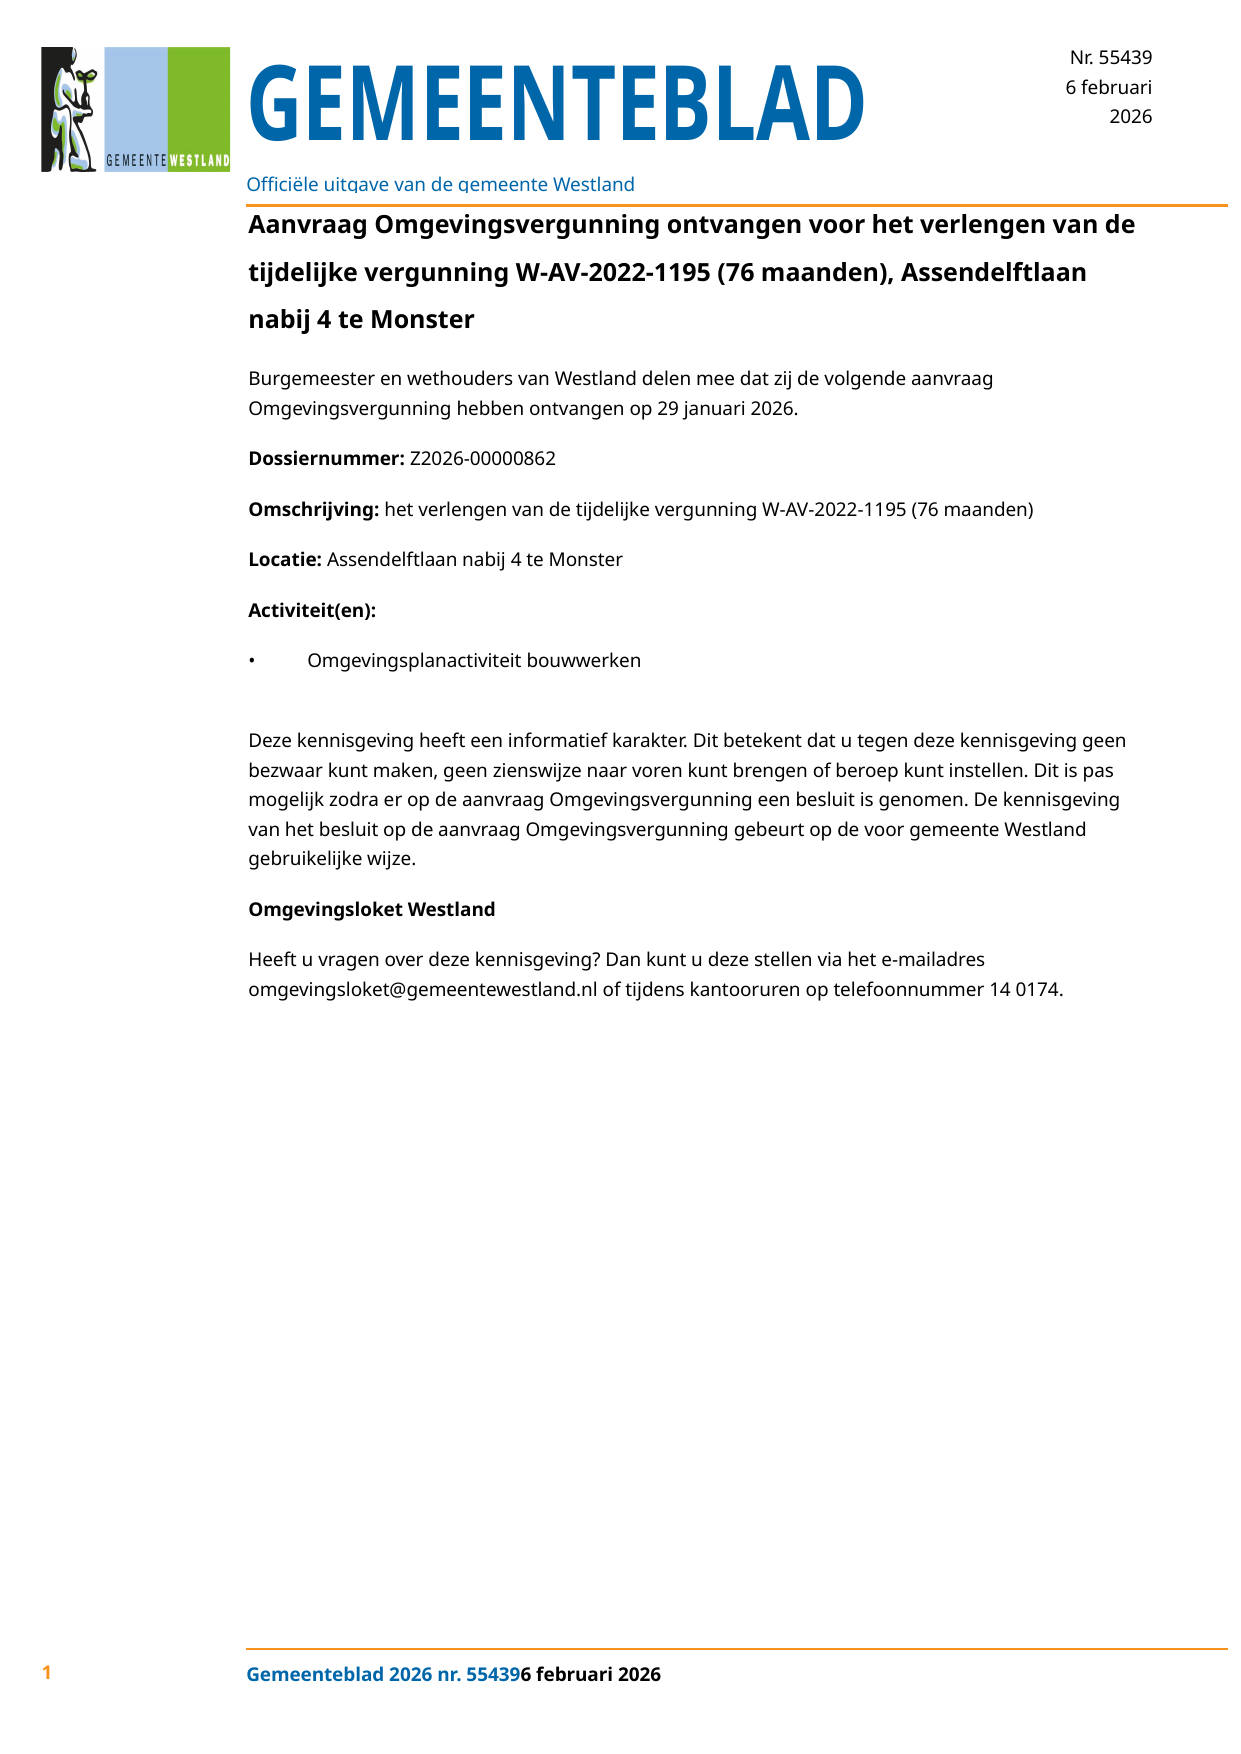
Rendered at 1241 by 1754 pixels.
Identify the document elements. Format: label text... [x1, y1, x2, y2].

text Dossiernummer: Z2026-00000862 [248, 446, 1152, 471]
text Burgemeester en wethouders van Westland delen mee dat zij de volgende aanvraag Omgevingsvergunning hebben ontvangen op 29 januari 2026. [248, 366, 1152, 421]
text Heeft u vragen over deze kennisgeving? Dan kunt u deze stellen via het e-mailadres omgevingsloket@gemeentewestland.nl of tijdens kantooruren op telefoonnummer 14 0174. [248, 946, 1152, 1002]
text Activiteit(en): [248, 597, 1152, 622]
text Omschrijving: het verlengen van de tijdelijke vergunning W-AV-2022-1195 (76 maanden) [248, 496, 1152, 522]
text Omgevingsloket Westland [248, 896, 1152, 922]
list Omgevingsplanactiviteit bouwwerken [248, 647, 1152, 673]
picture [41, 47, 231, 172]
text Deze kennisgeving heeft een informatief karakter. Dit betekent dat u tegen deze kennisgeving geen bezwaar kunt maken, geen zienswijze naar voren kunt brengen of beroep kunt instellen. Dit is pas mogelijk zodra er op de aanvraag Omgevingsvergunning een besluit is genomen. De kennisgeving van het besluit op de aanvraag Omgevingsvergunning gebeurt op de voor gemeente Westland gebruikelijke wijze. [248, 727, 1152, 871]
text Locatie: Assendelftlaan nabij 4 te Monster [248, 546, 1152, 572]
text Aanvraag Omgevingsvergunning ontvangen voor het verlengen van de tijdelijke vergunning W-AV-2022-1195 (76 maanden), Assendelftlaan nabij 4 te Monster [248, 207, 1152, 336]
